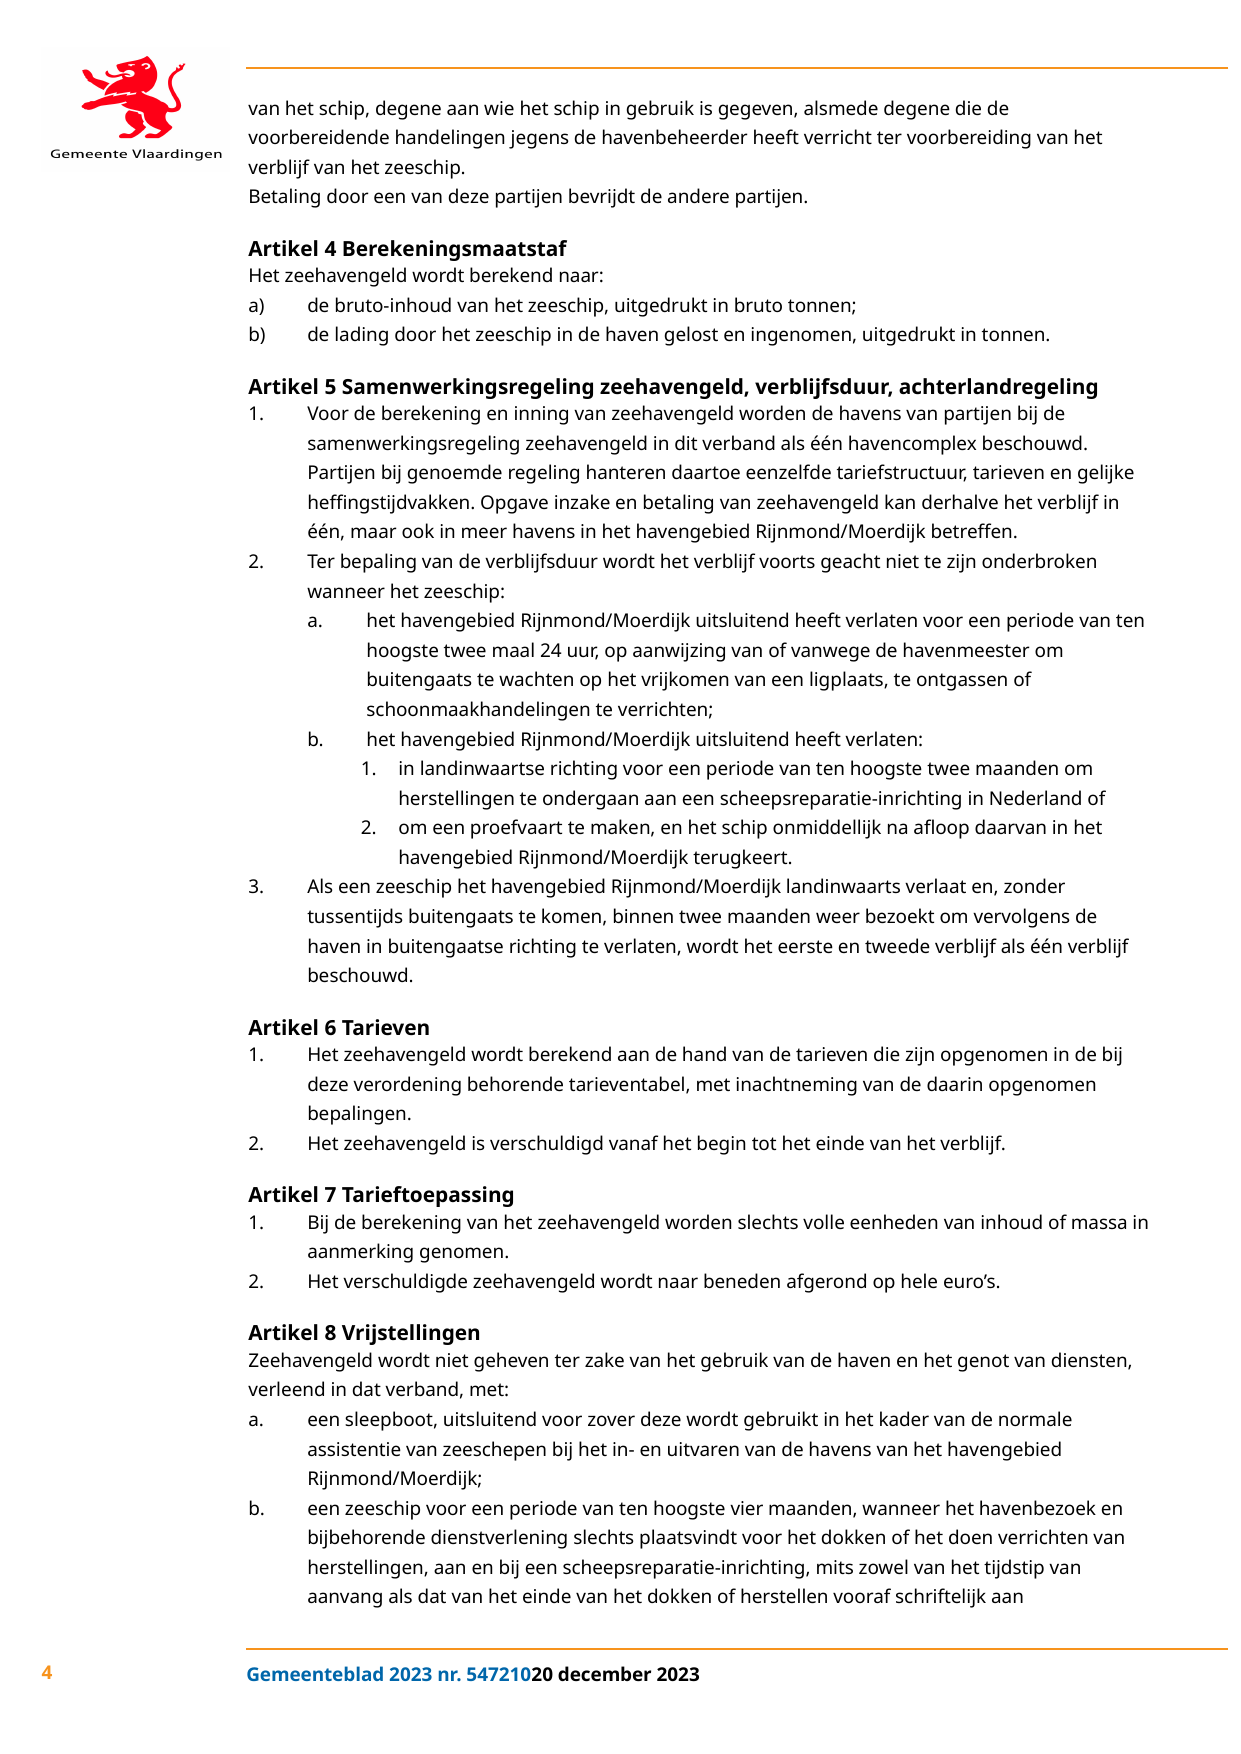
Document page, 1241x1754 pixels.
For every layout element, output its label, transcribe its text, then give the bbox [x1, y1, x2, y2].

list een zeeschip voor een periode van ten hoogste vier maanden, wanneer het havenbezoek en bijbehorende dienstverlening slechts plaatsvindt voor het dokken of het doen verrichten van herstellingen, aan en bij een scheepsreparatie-inrichting, mits zowel van het tijdstip van aanvang als dat van het einde van het dokken of herstellen vooraf schriftelijk aan [248, 1495, 1152, 1609]
list om een proefvaart te maken, en het schip onmiddellijk na afloop daarvan in het havengebied Rijnmond/Moerdijk terugkeert. [361, 814, 1152, 870]
text Betaling door een van deze partijen bevrijdt de andere partijen. [248, 183, 1152, 209]
list Het zeehavengeld wordt berekend aan de hand van de tarieven die zijn opgenomen in de bij deze verordening behorende tarieventabel, met inachtneming van de daarin opgenomen bepalingen. [248, 1041, 1152, 1126]
text Artikel 5 Samenwerkingsregeling zeehavengeld, verblijfsduur, achterlandregeling [248, 372, 1152, 400]
list Bij de berekening van het zeehavengeld worden slechts volle eenheden van inhoud of massa in aanmerking genomen. [248, 1209, 1152, 1264]
list Ter bepaling van de verblijfsduur wordt het verblijf voorts geacht niet te zijn onderbroken wanneer het zeeschip: [248, 548, 1152, 604]
text Artikel 4 Berekeningsmaatstaf [248, 234, 1152, 262]
list het havengebied Rijnmond/Moerdijk uitsluitend heeft verlaten voor een periode van ten hoogste twee maal 24 uur, op aanwijzing van of vanwege de havenmeester om buitengaats te wachten op het vrijkomen van een ligplaats, te ontgassen of schoonmaakhandelingen te verrichten; [307, 607, 1152, 722]
text Artikel 6 Tarieven [248, 1013, 1152, 1041]
list een sleepboot, uitsluitend voor zover deze wordt gebruikt in het kader van de normale assistentie van zeeschepen bij het in- en uitvaren van de havens van het havengebied Rijnmond/Moerdijk; [248, 1406, 1152, 1491]
text Artikel 8 Vrijstellingen [248, 1318, 1152, 1347]
text Het zeehavengeld wordt berekend naar: [248, 262, 1152, 288]
list in landinwaartse richting voor een periode van ten hoogste twee maanden om herstellingen te ondergaan aan een scheepsreparatie-inrichting in Nederland of [361, 755, 1152, 811]
picture [41, 47, 231, 172]
text Artikel 7 Tarieftoepassing [248, 1181, 1152, 1209]
list Voor de berekening en inning van zeehavengeld worden de havens van partijen bij de samenwerkingsregeling zeehavengeld in dit verband als één havencomplex beschouwd. Partijen bij genoemde regeling hanteren daartoe eenzelfde tariefstructuur, tarieven en gelijke heffingstijdvakken. Opgave inzake en betaling van zeehavengeld kan derhalve het verblijf in één, maar ook in meer havens in het havengebied Rijnmond/Moerdijk betreffen. [248, 400, 1152, 544]
list Het verschuldigde zeehavengeld wordt naar beneden afgerond op hele euro’s. [248, 1268, 1152, 1294]
list de lading door het zeeschip in de haven gelost en ingenomen, uitgedrukt in tonnen. [248, 322, 1152, 347]
text Zeehavengeld wordt niet geheven ter zake van het gebruik van de haven en het genot van diensten, verleend in dat verband, met: [248, 1347, 1152, 1402]
list de bruto-inhoud van het zeeschip, uitgedrukt in bruto tonnen; [248, 292, 1152, 318]
list Als een zeeschip het havengebied Rijnmond/Moerdijk landinwaarts verlaat en, zonder tussentijds buitengaats te komen, binnen twee maanden weer bezoekt om vervolgens de haven in buitengaatse richting te verlaten, wordt het eerste en tweede verblijf als één verblijf beschouwd. [248, 874, 1152, 988]
list Het zeehavengeld is verschuldigd vanaf het begin tot het einde van het verblijf. [248, 1130, 1152, 1156]
list het havengebied Rijnmond/Moerdijk uitsluitend heeft verlaten: [307, 726, 1152, 752]
text van het schip, degene aan wie het schip in gebruik is gegeven, alsmede degene die de voorbereidende handelingen jegens de havenbeheerder heeft verricht ter voorbereiding van het verblijf van het zeeschip. [248, 95, 1152, 180]
